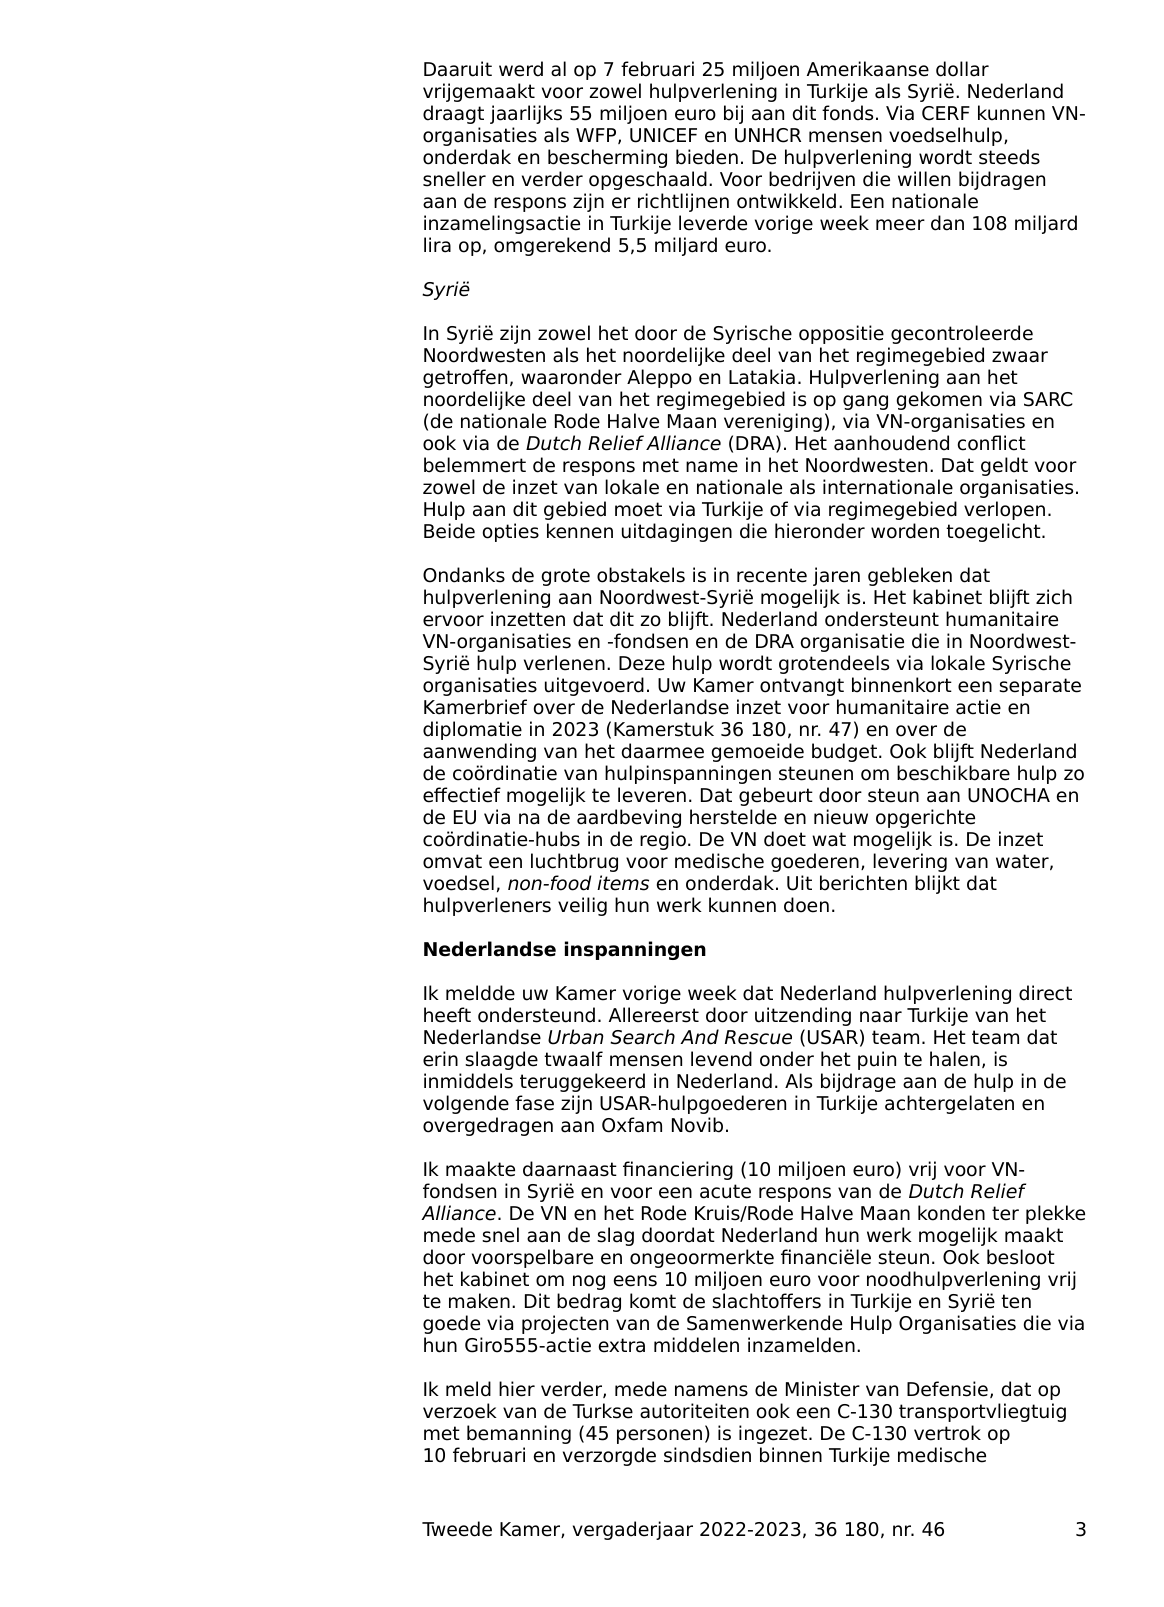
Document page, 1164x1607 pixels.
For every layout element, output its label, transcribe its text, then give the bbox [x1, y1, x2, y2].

text Daaruit werd al op 7 februari 25 miljoen Amerikaanse dollar vrijgemaakt voor zowel hulpverlening in Turkije als Syrië. Nederland draagt jaarlijks 55 miljoen euro bij aan dit fonds. Via CERF kunnen VN-organisaties als WFP, UNICEF en UNHCR mensen voedselhulp, onderdak en bescherming bieden. De hulpverlening wordt steeds sneller en verder opgeschaald. Voor bedrijven die willen bijdragen aan de respons zijn er richtlijnen ontwikkeld. Een nationale inzamelingsactie in Turkije leverde vorige week meer dan 108 miljard lira op, omgerekend 5,5 miljard euro. [422, 59, 1087, 257]
text Ik maakte daarnaast financiering (10 miljoen euro) vrij voor VN-fondsen in Syrië en voor een acute respons van de Dutch Relief Alliance. De VN en het Rode Kruis/Rode Halve Maan konden ter plekke mede snel aan de slag doordat Nederland hun werk mogelijk maakt door voorspelbare en ongeoormerkte financiële steun. Ook besloot het kabinet om nog eens 10 miljoen euro voor noodhulpverlening vrij te maken. Dit bedrag komt de slachtoffers in Turkije en Syrië ten goede via projecten van de Samenwerkende Hulp Organisaties die via hun Giro555-actie extra middelen inzamelden. [422, 1159, 1087, 1357]
text Ondanks de grote obstakels is in recente jaren gebleken dat hulpverlening aan Noordwest-Syrië mogelijk is. Het kabinet blijft zich ervoor inzetten dat dit zo blijft. Nederland ondersteunt humanitaire VN-organisaties en -fondsen en de DRA organisatie die in Noordwest-Syrië hulp verlenen. Deze hulp wordt grotendeels via lokale Syrische organisaties uitgevoerd. Uw Kamer ontvangt binnenkort een separate Kamerbrief over de Nederlandse inzet voor humanitaire actie en diplomatie in 2023 (Kamerstuk 36 180, nr. 47) en over de aanwending van het daarmee gemoeide budget. Ook blijft Nederland de coördinatie van hulpinspanningen steunen om beschikbare hulp zo effectief mogelijk te leveren. Dat gebeurt door steun aan UNOCHA en de EU via na de aardbeving herstelde en nieuw opgerichte coördinatie-hubs in de regio. De VN doet wat mogelijk is. De inzet omvat een luchtbrug voor medische goederen, levering van water, voedsel, non-food items en onderdak. Uit berichten blijkt dat hulpverleners veilig hun werk kunnen doen. [422, 565, 1087, 917]
text Ik meldde uw Kamer vorige week dat Nederland hulpverlening direct heeft ondersteund. Allereerst door uitzending naar Turkije van het Nederlandse Urban Search And Rescue (USAR) team. Het team dat erin slaagde twaalf mensen levend onder het puin te halen, is inmiddels teruggekeerd in Nederland. Als bijdrage aan de hulp in de volgende fase zijn USAR-hulpgoederen in Turkije achtergelaten en overgedragen aan Oxfam Novib. [422, 983, 1087, 1137]
subtitle Nederlandse inspanningen [422, 939, 1087, 961]
subtitle Syrië [422, 279, 1087, 301]
text Ik meld hier verder, mede namens de Minister van Defensie, dat op verzoek van de Turkse autoriteiten ook een C-130 transportvliegtuig met bemanning (45 personen) is ingezet. De C-130 vertrok op 10 februari en verzorgde sindsdien binnen Turkije medische [422, 1379, 1087, 1467]
text In Syrië zijn zowel het door de Syrische oppositie gecontroleerde Noordwesten als het noordelijke deel van het regimegebied zwaar getroffen, waaronder Aleppo en Latakia. Hulpverlening aan het noordelijke deel van het regimegebied is op gang gekomen via SARC (de nationale Rode Halve Maan vereniging), via VN-organisaties en ook via de Dutch Relief Alliance (DRA). Het aanhoudend conflict belemmert de respons met name in het Noordwesten. Dat geldt voor zowel de inzet van lokale en nationale als internationale organisaties. Hulp aan dit gebied moet via Turkije of via regimegebied verlopen. Beide opties kennen uitdagingen die hieronder worden toegelicht. [422, 323, 1087, 543]
